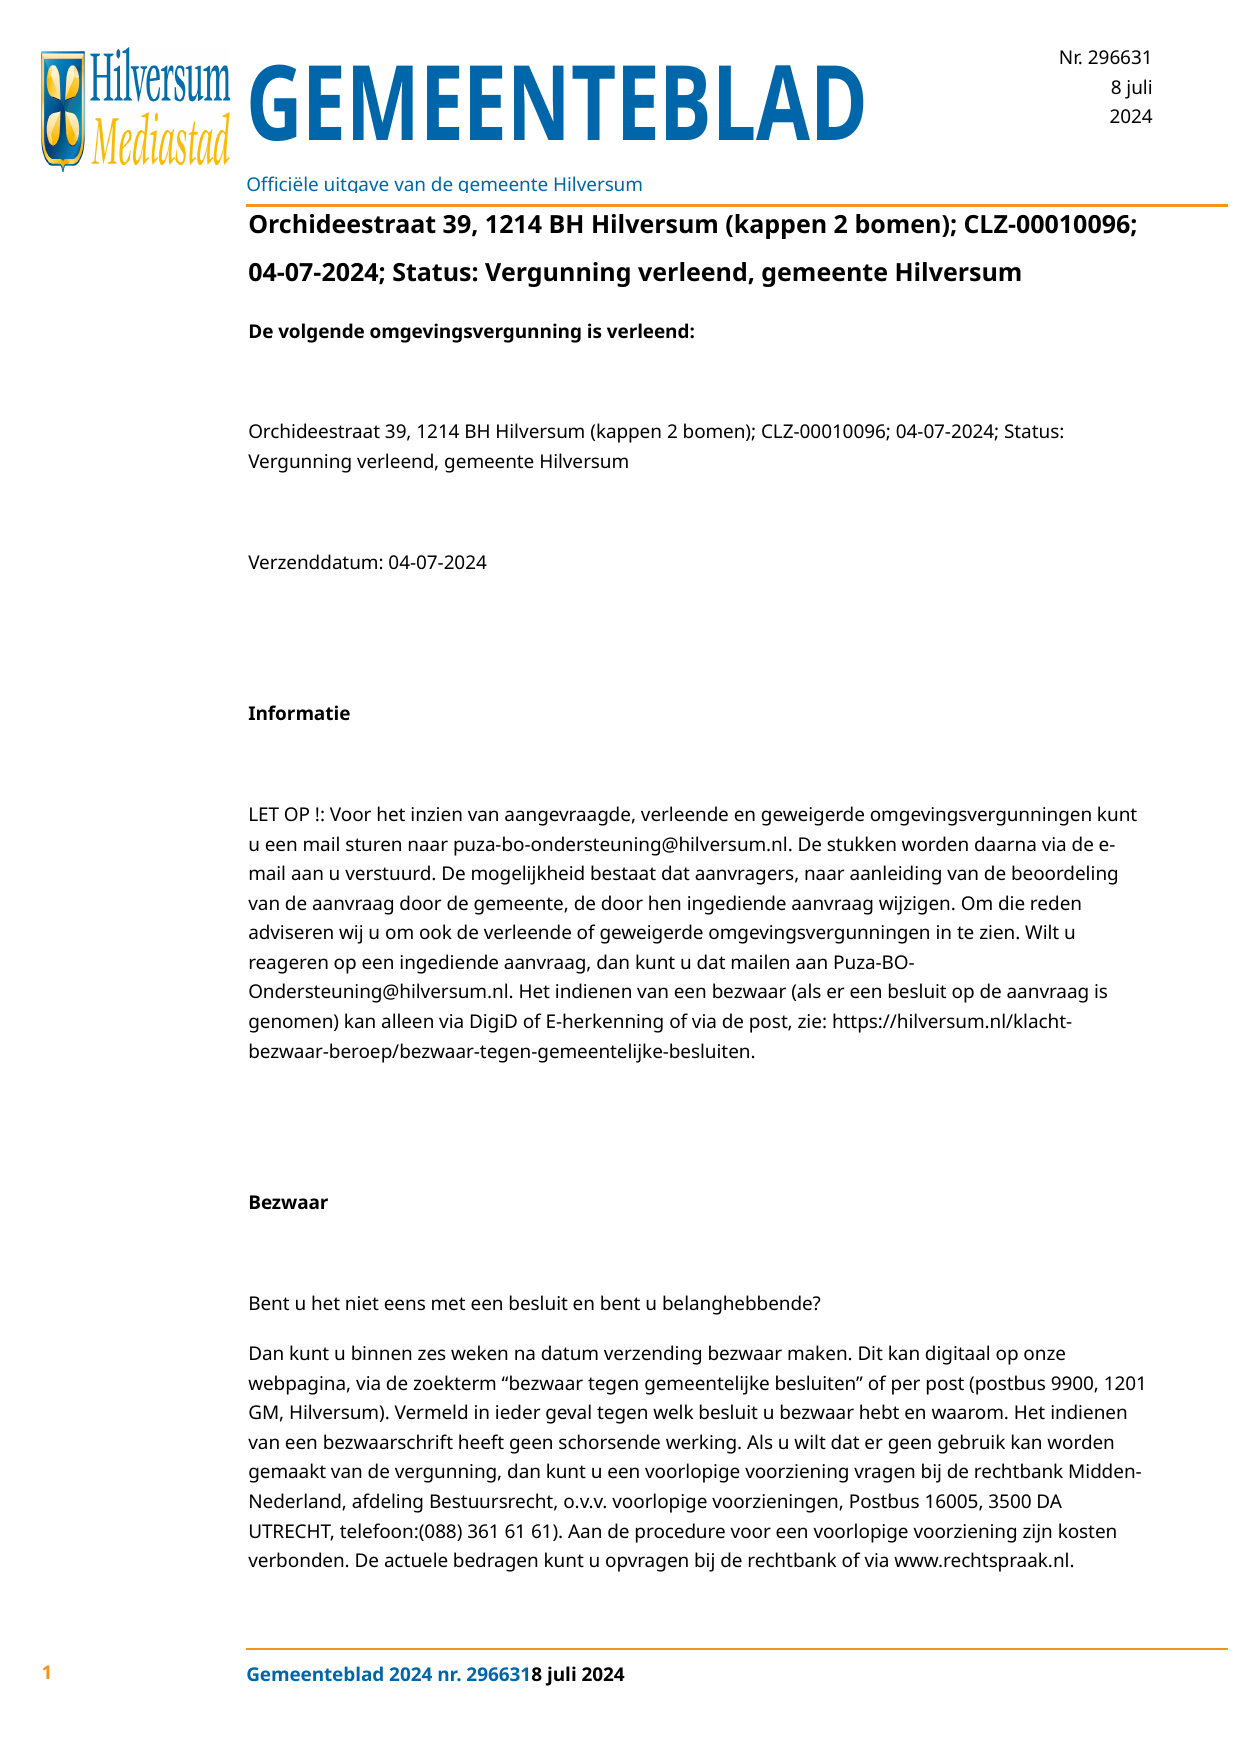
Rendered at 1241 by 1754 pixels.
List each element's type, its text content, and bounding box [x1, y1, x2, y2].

text Informatie [248, 700, 1152, 726]
text Orchideestraat 39, 1214 BH Hilversum (kappen 2 bomen); CLZ-00010096; 04-07-2024; Status: Vergunning verleend, gemeente Hilversum [248, 419, 1152, 474]
text LET OP !: Voor het inzien van aangevraagde, verleende en geweigerde omgevingsvergunningen kunt u een mail sturen naar puza-bo-ondersteuning@hilversum.nl. De stukken worden daarna via de e-mail aan u verstuurd. De mogelijkheid bestaat dat aanvragers, naar aanleiding van de beoordeling van de aanvraag door de gemeente, de door hen ingediende aanvraag wijzigen. Om die reden adviseren wij u om ook de verleende of geweigerde omgevingsvergunningen in te zien. Wilt u reageren op een ingediende aanvraag, dan kunt u dat mailen aan Puza-BO-Ondersteuning@hilversum.nl. Het indienen van een bezwaar (als er een besluit op de aanvraag is genomen) kan alleen via DigiD of E-herkenning of via de post, zie: https://hilversum.nl/klacht-bezwaar-beroep/bezwaar-tegen-gemeentelijke-besluiten. [248, 801, 1152, 1064]
text Verzenddatum: 04-07-2024 [248, 549, 1152, 575]
text Bent u het niet eens met een besluit en bent u belanghebbende? [248, 1290, 1152, 1316]
text Dan kunt u binnen zes weken na datum verzending bezwaar maken. Dit kan digitaal op onze webpagina, via de zoekterm “bezwaar tegen gemeentelijke besluiten” of per post (postbus 9900, 1201 GM, Hilversum). Vermeld in ieder geval tegen welk besluit u bezwaar hebt en waarom. Het indienen van een bezwaarschrift heeft geen schorsende werking. Als u wilt dat er geen gebruik kan worden gemaakt van de vergunning, dan kunt u een voorlopige voorziening vragen bij de rechtbank Midden-Nederland, afdeling Bestuursrecht, o.v.v. voorlopige voorzieningen, Postbus 16005, 3500 DA UTRECHT, telefoon:(088) 361 61 61). Aan de procedure voor een voorlopige voorziening zijn kosten verbonden. De actuele bedragen kunt u opvragen bij de rechtbank of via www.rechtspraak.nl. [248, 1340, 1152, 1573]
text Bezwaar [248, 1189, 1152, 1215]
picture [41, 47, 231, 172]
text Orchideestraat 39, 1214 BH Hilversum (kappen 2 bomen); CLZ-00010096; 04-07-2024; Status: Vergunning verleend, gemeente Hilversum [248, 207, 1152, 288]
text De volgende omgevingsvergunning is verleend: [248, 318, 1152, 344]
